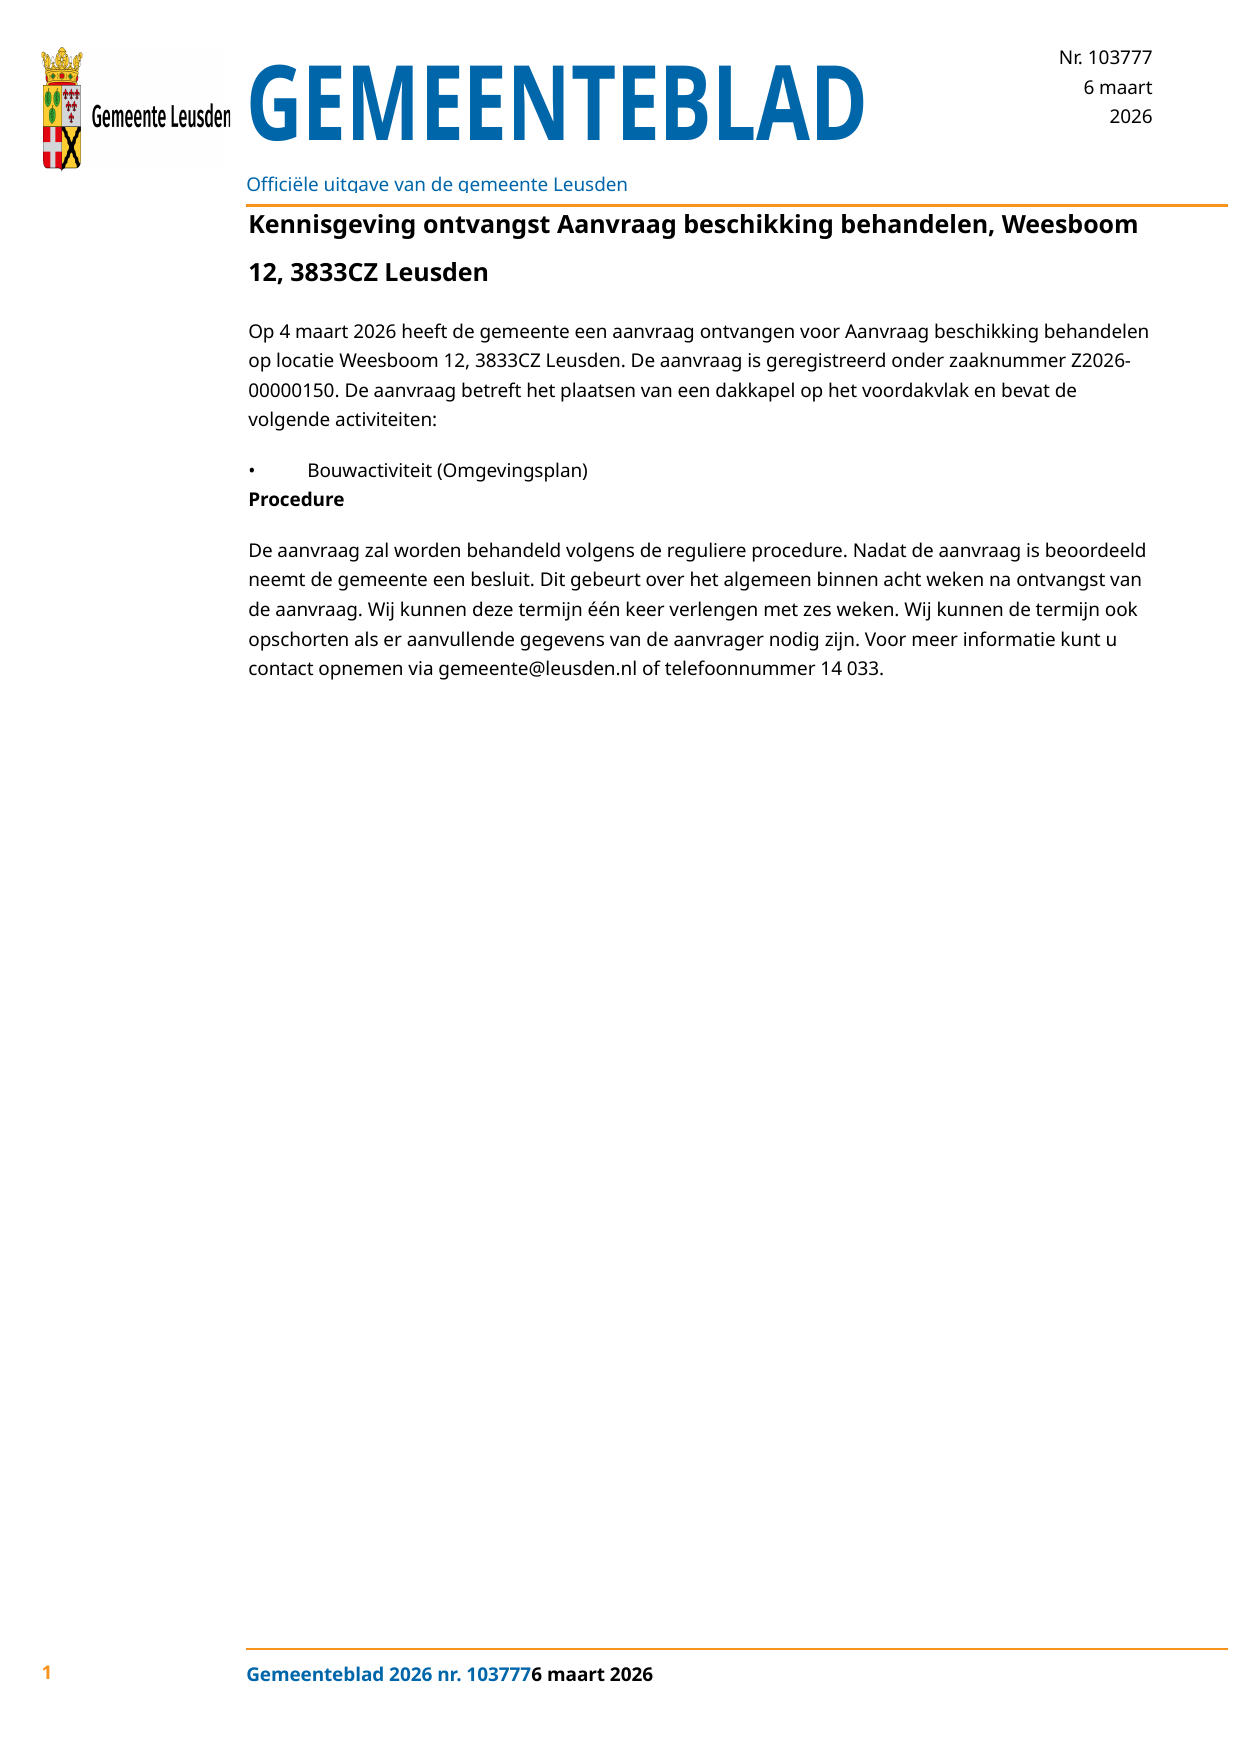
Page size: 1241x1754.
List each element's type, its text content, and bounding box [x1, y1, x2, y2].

text Procedure [248, 487, 1152, 512]
list Bouwactiviteit (Omgevingsplan) [248, 457, 1152, 483]
text De aanvraag zal worden behandeld volgens de reguliere procedure. Nadat de aanvraag is beoordeeld neemt de gemeente een besluit. Dit gebeurt over het algemeen binnen acht weken na ontvangst van de aanvraag. Wij kunnen deze termijn één keer verlengen met zes weken. Wij kunnen de termijn ook opschorten als er aanvullende gegevens van de aanvrager nodig zijn. Voor meer informatie kunt u contact opnemen via gemeente@leusden.nl of telefoonnummer 14 033. [248, 537, 1152, 681]
text Kennisgeving ontvangst Aanvraag beschikking behandelen, Weesboom 12, 3833CZ Leusden [248, 207, 1152, 288]
text Op 4 maart 2026 heeft de gemeente een aanvraag ontvangen voor Aanvraag beschikking behandelen op locatie Weesboom 12, 3833CZ Leusden. De aanvraag is geregistreerd onder zaaknummer Z2026-00000150. De aanvraag betreft het plaatsen van een dakkapel op het voordakvlak en bevat de volgende activiteiten: [248, 318, 1152, 432]
picture [41, 47, 231, 172]
